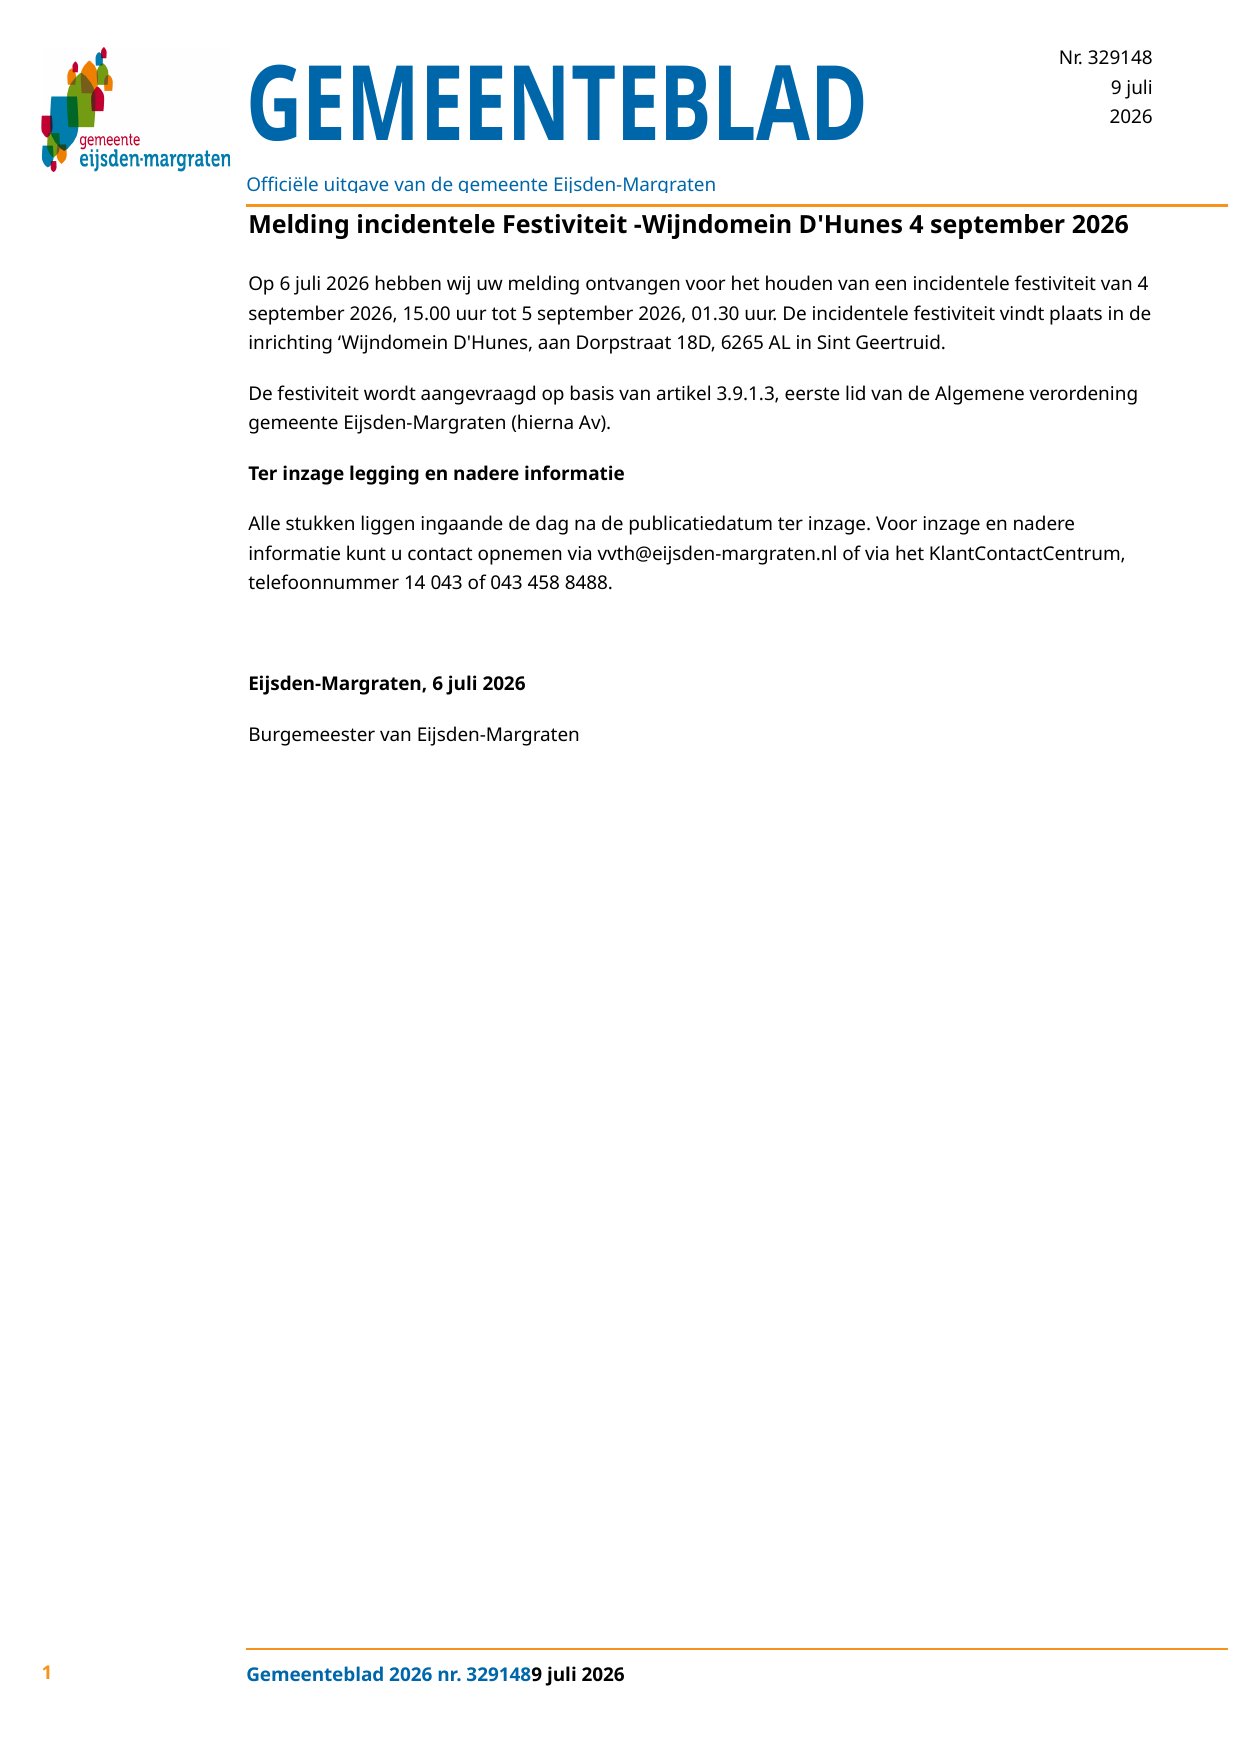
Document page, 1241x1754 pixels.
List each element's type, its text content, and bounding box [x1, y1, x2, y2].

text Op 6 juli 2026 hebben wij uw melding ontvangen voor het houden van een incidentele festiviteit van 4 september 2026, 15.00 uur tot 5 september 2026, 01.30 uur. De incidentele festiviteit vindt plaats in de inrichting ‘Wijndomein D'Hunes, aan Dorpstraat 18D, 6265 AL in Sint Geertruid. [248, 270, 1152, 355]
text Melding incidentele Festiviteit -Wijndomein D'Hunes 4 september 2026 [248, 207, 1152, 241]
text Ter inzage legging en nadere informatie [248, 460, 1152, 486]
text Eijsden-Margraten, 6 juli 2026 [248, 670, 1152, 696]
picture [41, 47, 231, 172]
text Burgemeester van Eijsden-Margraten [248, 721, 1152, 746]
text Alle stukken liggen ingaande de dag na de publicatiedatum ter inzage. Voor inzage en nadere informatie kunt u contact opnemen via vvth@eijsden-margraten.nl of via het KlantContactCentrum, telefoonnummer 14 043 of 043 458 8488. [248, 510, 1152, 595]
text De festiviteit wordt aangevraagd op basis van artikel 3.9.1.3, eerste lid van de Algemene verordening gemeente Eijsden-Margraten (hierna Av). [248, 380, 1152, 435]
